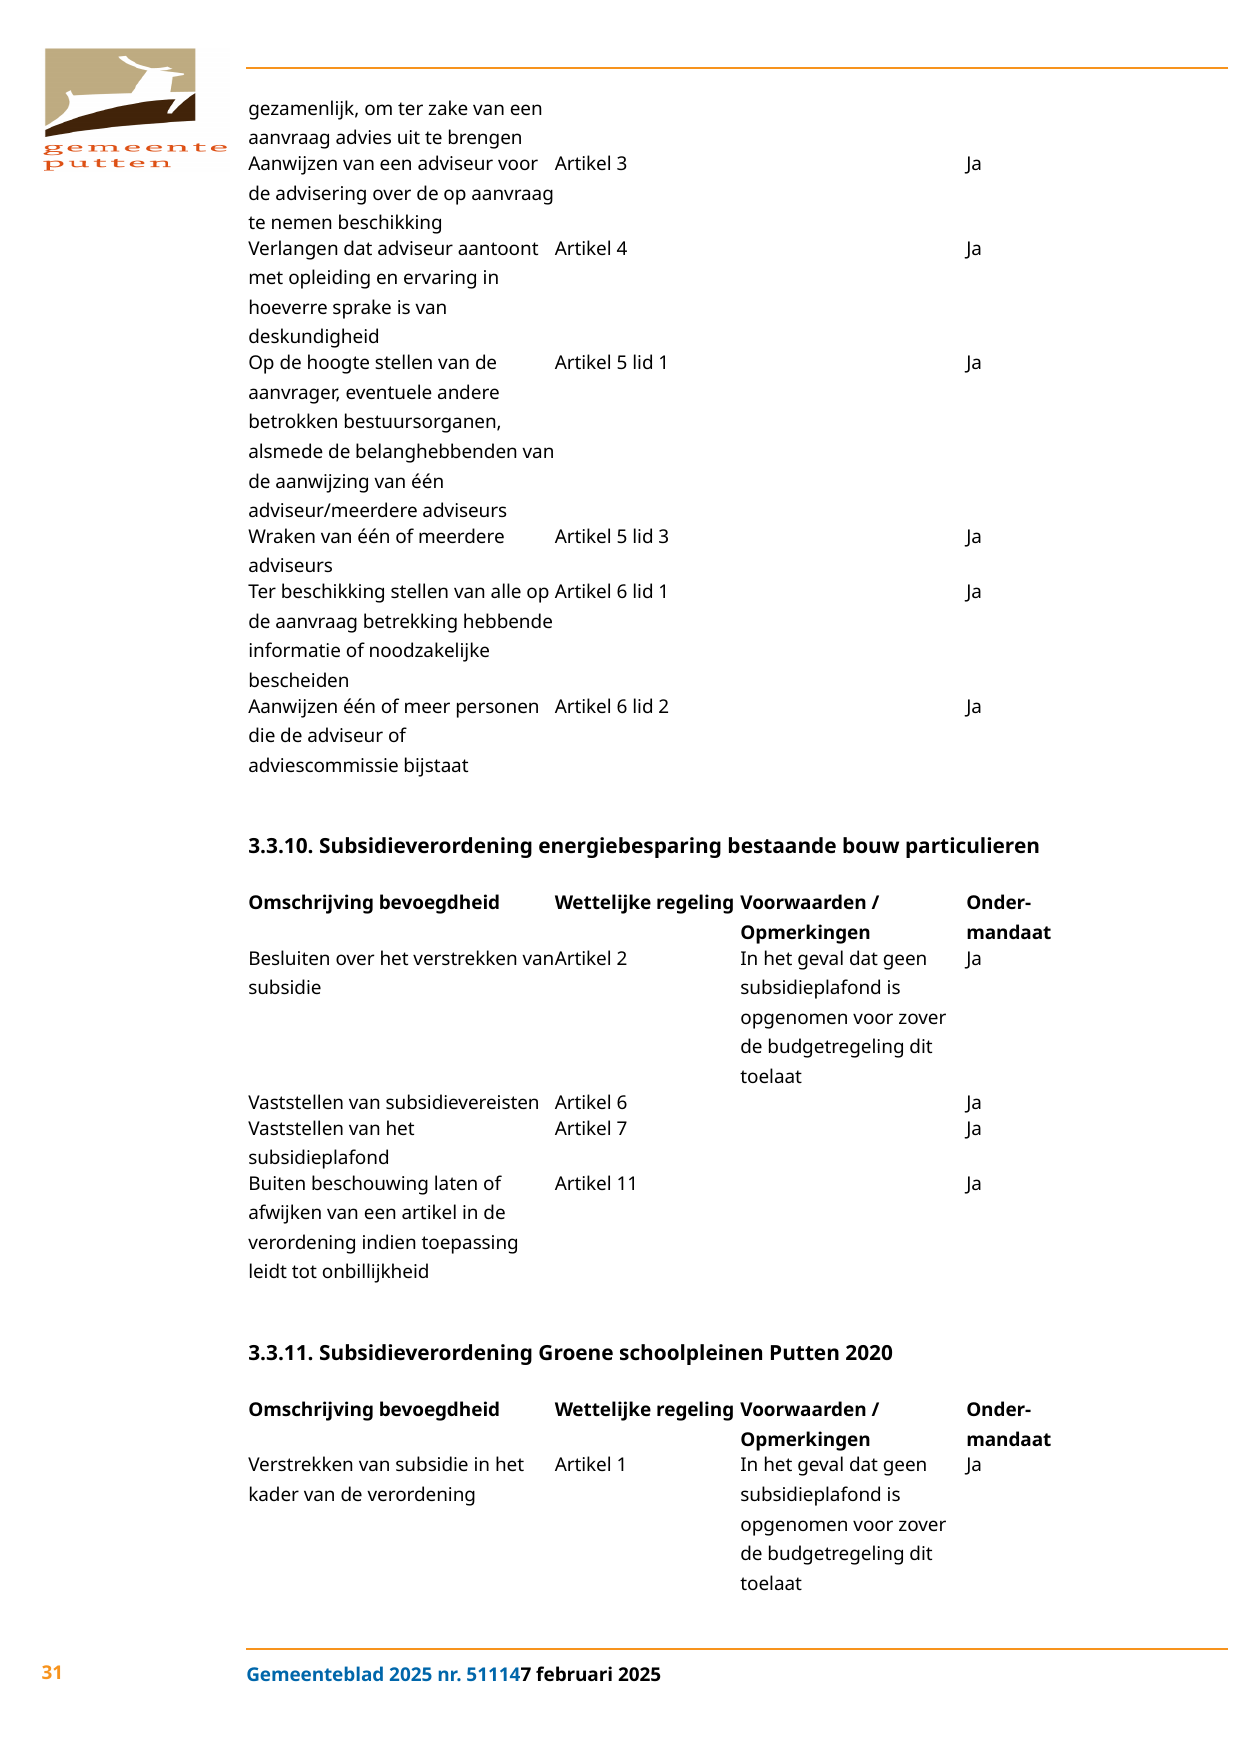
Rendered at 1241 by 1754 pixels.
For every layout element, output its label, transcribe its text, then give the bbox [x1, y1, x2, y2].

table_cell Artikel 6 lid 1 [555, 579, 740, 693]
table_cell Aanwijzen van een adviseur voor de advisering over de op aanvraag te nemen beschikking [248, 150, 554, 235]
table_cell Ja [966, 150, 1152, 235]
table_header Wettelijke regeling [555, 1396, 740, 1452]
table_cell Buiten beschouwing laten of afwijken van een artikel in de verordening indien toepassing leidt tot onbillijkheid [248, 1170, 554, 1284]
table_header Omschrijving bevoegdheid [248, 1396, 554, 1452]
table_cell [740, 235, 966, 349]
table_cell [740, 693, 966, 778]
table_cell Ja [966, 1089, 1152, 1115]
table_cell Vaststellen van het subsidieplafond [248, 1115, 554, 1170]
table_cell Besluiten over het verstrekken van subsidie [248, 945, 554, 1089]
table_cell [740, 150, 966, 235]
table_header Wettelijke regeling [555, 890, 740, 945]
table_cell Ja [966, 1170, 1152, 1284]
table_cell Op de hoogte stellen van de aanvrager, eventuele andere betrokken bestuursorganen, alsmede de belanghebbenden van de aanwijzing van één adviseur/meerdere adviseurs [248, 350, 554, 523]
table_cell Aanwijzen één of meer personen die de adviseur of adviescommissie bijstaat [248, 693, 554, 778]
table_header Onder- mandaat [966, 890, 1152, 945]
table_cell Vaststellen van subsidievereisten [248, 1089, 554, 1115]
table_cell Artikel 3 [555, 150, 740, 235]
table_cell [740, 1170, 966, 1284]
table_cell gezamenlijk, om ter zake van een aanvraag advies uit te brengen [248, 95, 554, 150]
table_cell Ja [966, 579, 1152, 693]
text 3.3.11. Subsidieverordening Groene schoolpleinen Putten 2020 [248, 1338, 1152, 1367]
text 3.3.10. Subsidieverordening energiebesparing bestaande bouw particulieren [248, 831, 1152, 860]
table_cell [740, 579, 966, 693]
table_cell Ja [966, 693, 1152, 778]
table_cell Artikel 2 [555, 945, 740, 1089]
table_cell Artikel 7 [555, 1115, 740, 1170]
table_cell Ja [966, 945, 1152, 1089]
table_cell [740, 350, 966, 523]
picture [41, 47, 231, 172]
table_cell Artikel 11 [555, 1170, 740, 1284]
table_cell [740, 95, 966, 150]
table_cell [740, 1115, 966, 1170]
table_cell [740, 1089, 966, 1115]
table_header Omschrijving bevoegdheid [248, 890, 554, 945]
table_cell [555, 95, 740, 150]
table_cell [740, 523, 966, 578]
table_cell Artikel 6 lid 2 [555, 693, 740, 778]
table_header Voorwaarden / Opmerkingen [740, 890, 966, 945]
table_cell Artikel 5 lid 1 [555, 350, 740, 523]
table_cell Artikel 6 [555, 1089, 740, 1115]
table_header Onder- mandaat [966, 1396, 1152, 1452]
table_cell [966, 95, 1152, 150]
table_cell In het geval dat geen subsidieplafond is opgenomen voor zover de budgetregeling dit toelaat [740, 945, 966, 1089]
table_cell In het geval dat geen subsidieplafond is opgenomen voor zover de budgetregeling dit toelaat [740, 1452, 966, 1596]
table_cell Verstrekken van subsidie in het kader van de verordening [248, 1452, 554, 1596]
table_header Voorwaarden / Opmerkingen [740, 1396, 966, 1452]
table_cell Artikel 1 [555, 1452, 740, 1596]
table_cell Artikel 5 lid 3 [555, 523, 740, 578]
table_cell Ja [966, 350, 1152, 523]
table_cell Verlangen dat adviseur aantoont met opleiding en ervaring in hoeverre sprake is van deskundigheid [248, 235, 554, 349]
table_cell Ja [966, 1452, 1152, 1596]
table_cell Ja [966, 235, 1152, 349]
table_cell Ter beschikking stellen van alle op de aanvraag betrekking hebbende informatie of noodzakelijke bescheiden [248, 579, 554, 693]
table_cell Artikel 4 [555, 235, 740, 349]
table_cell Ja [966, 523, 1152, 578]
table_cell Ja [966, 1115, 1152, 1170]
table_cell Wraken van één of meerdere adviseurs [248, 523, 554, 578]
